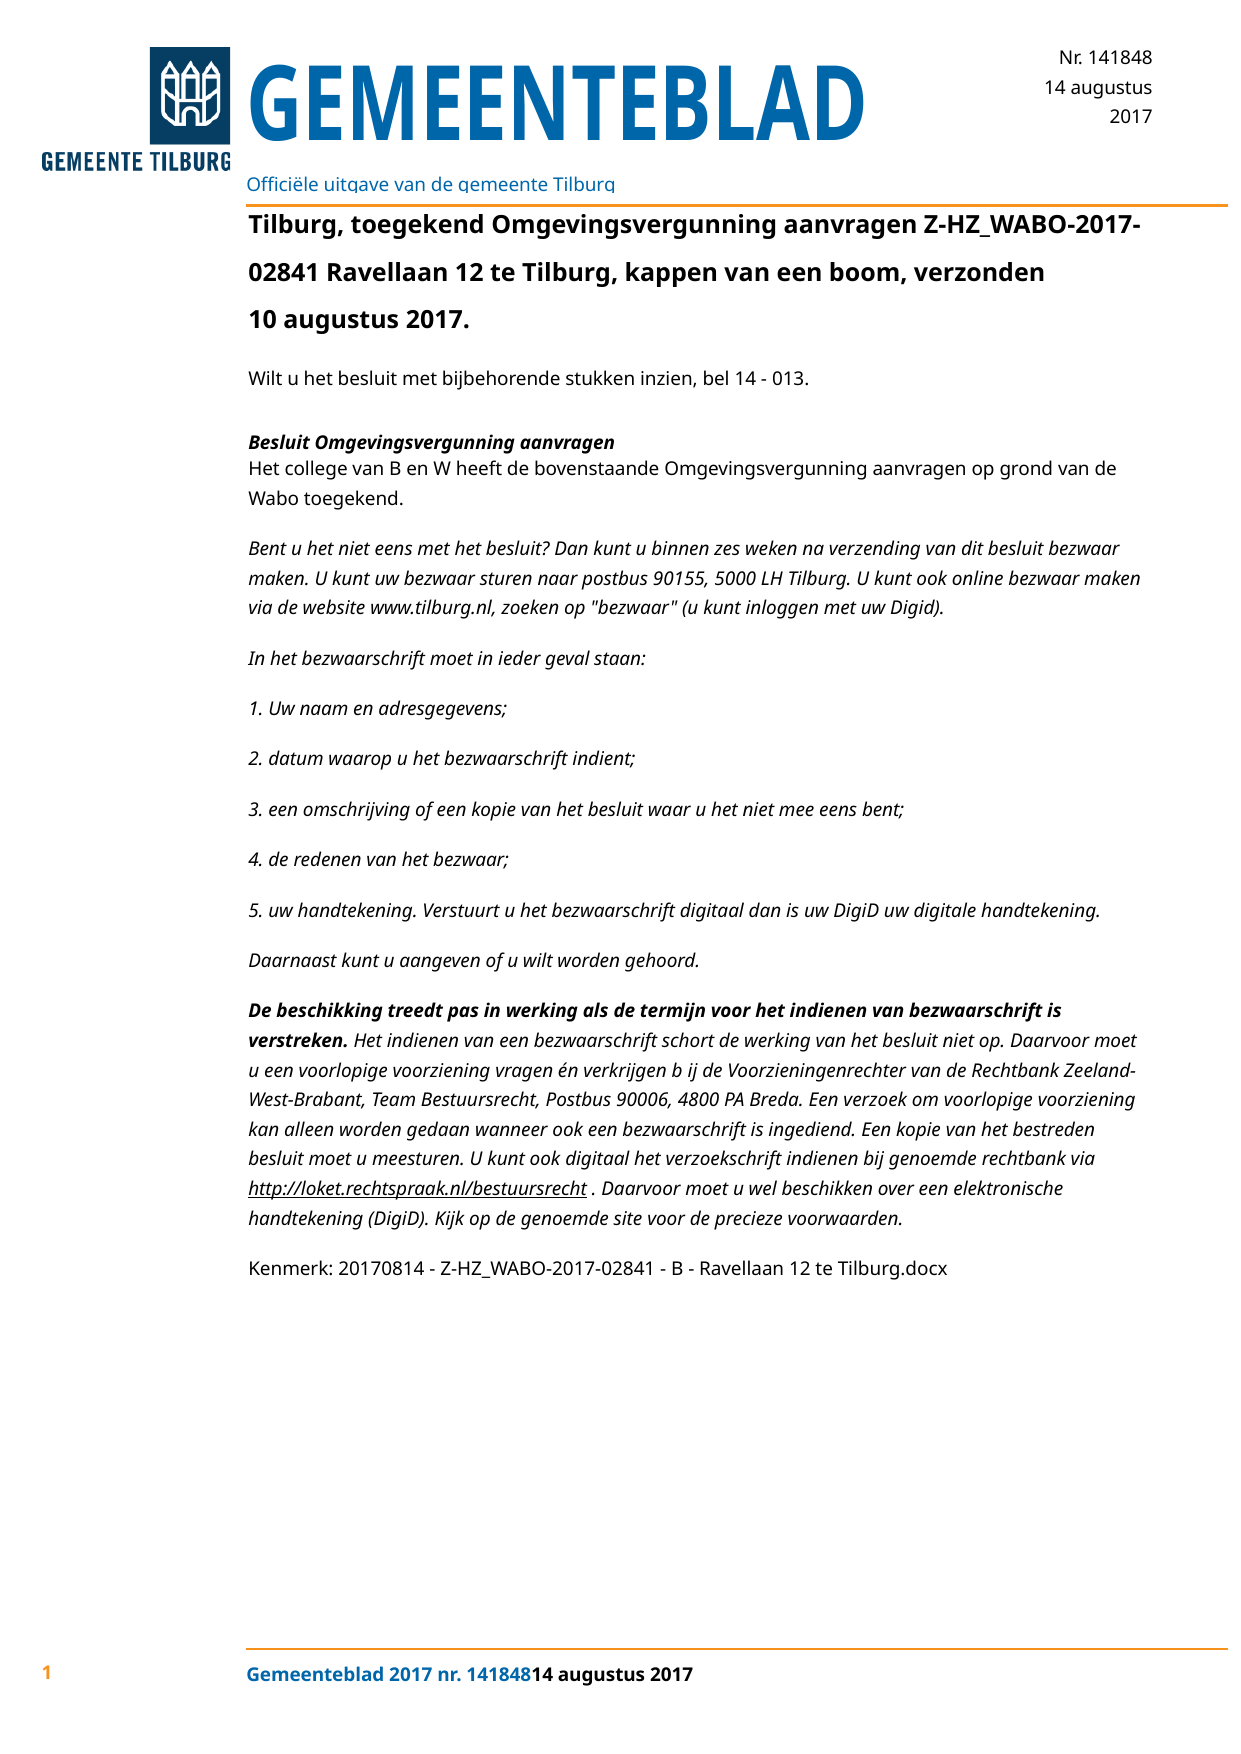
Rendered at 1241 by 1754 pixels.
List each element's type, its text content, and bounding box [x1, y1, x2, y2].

text 1. Uw naam en adresgegevens; [248, 695, 1152, 721]
text 4. de redenen van het bezwaar; [248, 846, 1152, 872]
text Het college van B en W heeft de bovenstaande Omgevingsvergunning aanvragen op grond van de Wabo toegekend. [248, 455, 1152, 511]
text Wilt u het besluit met bijbehorende stukken inzien, bel 14 - 013. [248, 366, 1152, 391]
text 3. een omschrijving of een kopie van het besluit waar u het niet mee eens bent; [248, 796, 1152, 822]
text Bent u het niet eens met het besluit? Dan kunt u binnen zes weken na verzending van dit besluit bezwaar maken. U kunt uw bezwaar sturen naar postbus 90155, 5000 LH Tilburg. U kunt ook online bezwaar maken via de website www.tilburg.nl, zoeken op "bezwaar" (u kunt inloggen met uw Digid). [248, 535, 1152, 620]
picture [41, 47, 231, 172]
text In het bezwaarschrift moet in ieder geval staan: [248, 645, 1152, 671]
text Kenmerk: 20170814 - Z-HZ_WABO-2017-02841 - B - Ravellaan 12 te Tilburg.docx [248, 1255, 1152, 1281]
text Daarnaast kunt u aangeven of u wilt worden gehoord. [248, 947, 1152, 973]
text De beschikking treedt pas in werking als de termijn voor het indienen van bezwaarschrift is verstreken. Het indienen van een bezwaarschrift schort de werking van het besluit niet op. Daarvoor moet u een voorlopige voorziening vragen én verkrijgen b ij de Voorzieningenrechter van de Rechtbank Zeeland-West-Brabant, Team Bestuursrecht, Postbus 90006, 4800 PA Breda. Een verzoek om voorlopige voorziening kan alleen worden gedaan wanneer ook een bezwaarschrift is ingediend. Een kopie van het bestreden besluit moet u meesturen. U kunt ook digitaal het verzoekschrift indienen bij genoemde rechtbank via http://loket.rechtspraak.nl/bestuursrecht . Daarvoor moet u wel beschikken over een elektronische handtekening (DigiD). Kijk op de genoemde site voor de precieze voorwaarden. [248, 998, 1152, 1231]
text 5. uw handtekening. Verstuurt u het bezwaarschrift digitaal dan is uw DigiD uw digitale handtekening. [248, 897, 1152, 923]
text Besluit Omgevingsvergunning aanvragen [248, 429, 1152, 455]
text 2. datum waarop u het bezwaarschrift indient; [248, 746, 1152, 771]
text Tilburg, toegekend Omgevingsvergunning aanvragen Z-HZ_WABO-2017-02841 Ravellaan 12 te Tilburg, kappen van een boom, verzonden 10 augustus 2017. [248, 207, 1152, 336]
